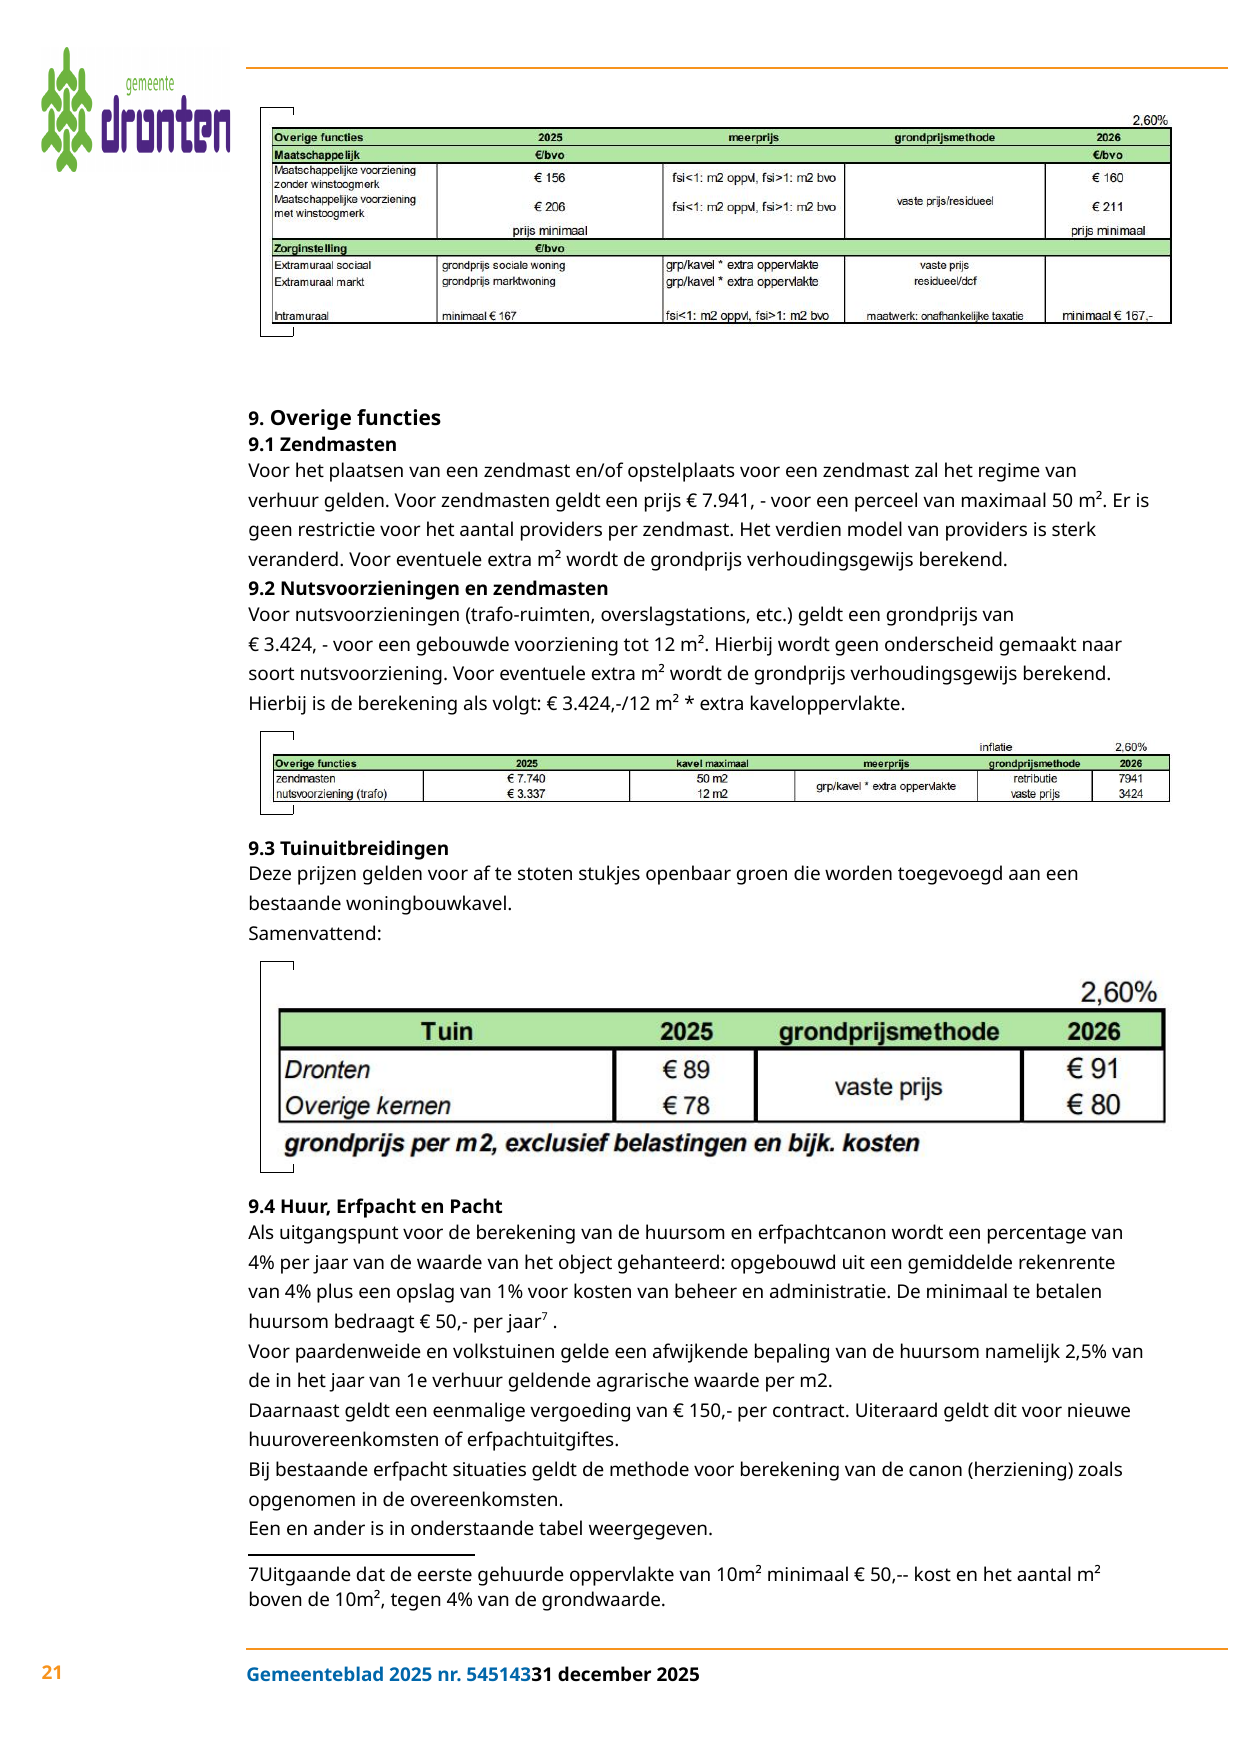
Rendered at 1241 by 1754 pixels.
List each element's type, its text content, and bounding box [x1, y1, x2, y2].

text Bij bestaande erfpacht situaties geldt de methode voor berekening van de canon (herziening) zoals opgenomen in de overeenkomsten. [248, 1456, 1152, 1511]
text Als uitgangspunt voor de berekening van de huursom en erfpachtcanon wordt een percentage van 4% per jaar van de waarde van het object gehanteerd: opgebouwd uit een gemiddelde rekenrente van 4% plus een opslag van 1% voor kosten van beheer en administratie. De minimaal te betalen huursom bedraagt € 50,- per jaar . [248, 1219, 1152, 1334]
text 9.1 Zendmasten [248, 431, 1152, 457]
text Voor nutsvoorzieningen (trafo-ruimten, overslagstations, etc.) geldt een grondprijs van [248, 601, 1152, 627]
text 9.4 Huur, Erfpacht en Pacht [248, 1194, 1152, 1219]
text 9. Overige functies [248, 403, 1152, 431]
text Samenvattend: [248, 920, 1152, 946]
text Voor paardenweide en volkstuinen gelde een afwijkende bepaling van de huursom namelijk 2,5% van de in het jaar van 1e verhuur geldende agrarische waarde per m2. [248, 1338, 1152, 1393]
picture [268, 740, 1173, 805]
text Voor het plaatsen van een zendmast en/of opstelplaats voor een zendmast zal het regime van verhuur gelden. Voor zendmasten geldt een prijs € 7.941, - voor een perceel van maximaal 50 m². Er is geen restrictie voor het aantal providers per zendmast. Het verdien model van providers is sterk veranderd. Voor eventuele extra m² wordt de grondprijs verhoudingsgewijs berekend. [248, 457, 1152, 572]
text Uitgaande dat de eerste gehuurde oppervlakte van 10m² minimaal € 50,-- kost en het aantal m² boven de 10m², tegen 4% van de grondwaarde. [248, 1561, 1152, 1612]
text 9.2 Nutsvoorzieningen en zendmasten [248, 576, 1152, 601]
text € 3.424, - voor een gebouwde voorziening tot 12 m². Hierbij wordt geen onderscheid gemaakt naar soort nutsvoorziening. Voor eventuele extra m² wordt de grondprijs verhoudingsgewijs berekend. [248, 631, 1152, 686]
picture [268, 115, 1173, 327]
text Een en ander is in onderstaande tabel weergegeven. [248, 1515, 1152, 1541]
picture [268, 970, 1173, 1164]
text 9.3 Tuinuitbreidingen [248, 835, 1152, 861]
picture [41, 47, 231, 172]
text Daarnaast geldt een eenmalige vergoeding van € 150,- per contract. Uiteraard geldt dit voor nieuwe huurovereenkomsten of erfpachtuitgiftes. [248, 1397, 1152, 1452]
text Hierbij is de berekening als volgt: € 3.424,-/12 m² * extra kaveloppervlakte. [248, 690, 1152, 716]
text Deze prijzen gelden voor af te stoten stukjes openbaar groen die worden toegevoegd aan een bestaande woningbouwkavel. [248, 861, 1152, 916]
